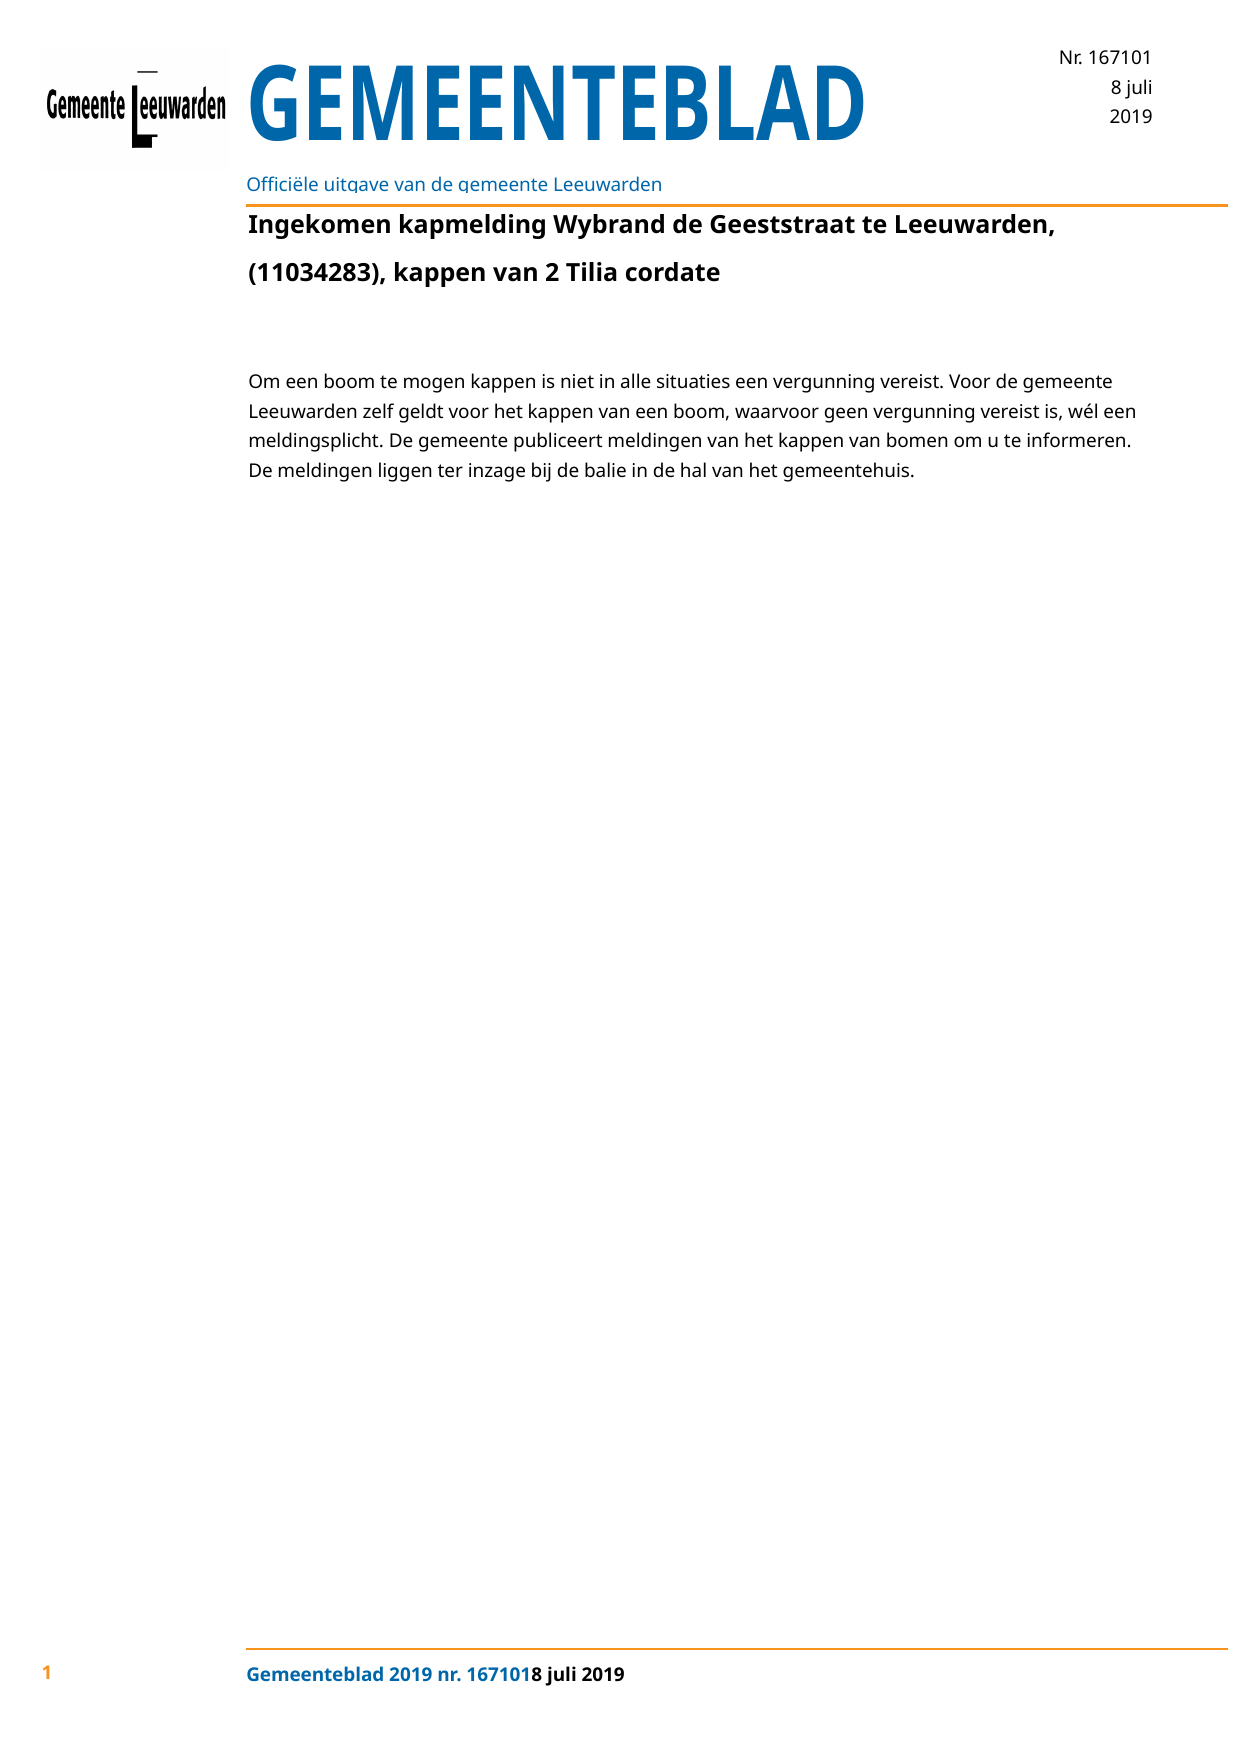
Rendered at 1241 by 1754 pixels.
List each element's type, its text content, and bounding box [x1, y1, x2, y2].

text Ingekomen kapmelding Wybrand de Geeststraat te Leeuwarden, (11034283), kappen van 2 Tilia cordate [248, 207, 1152, 288]
text Om een boom te mogen kappen is niet in alle situaties een vergunning vereist. Voor de gemeente Leeuwarden zelf geldt voor het kappen van een boom, waarvoor geen vergunning vereist is, wél een meldingsplicht. De gemeente publiceert meldingen van het kappen van bomen om u te informeren. De meldingen liggen ter inzage bij de balie in de hal van het gemeentehuis. [248, 368, 1152, 483]
picture [41, 47, 231, 172]
